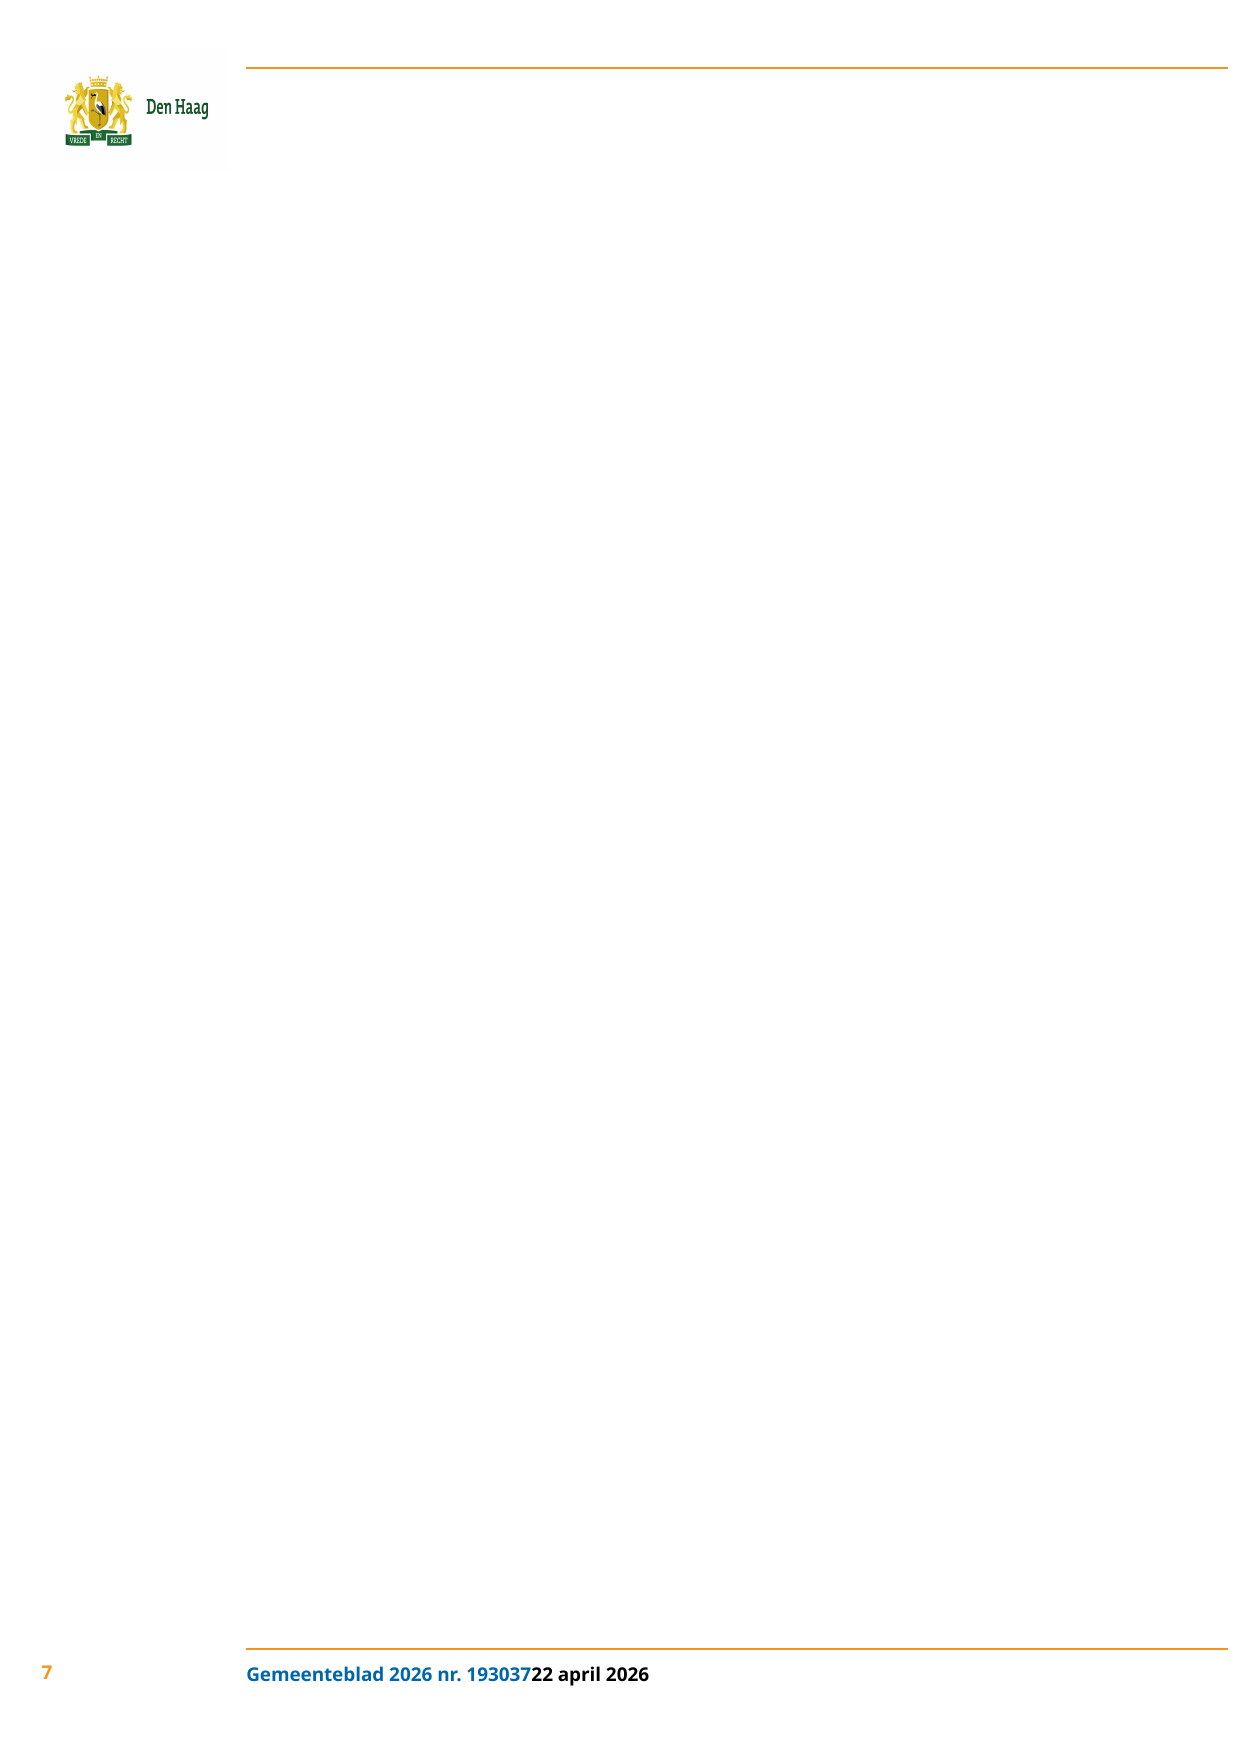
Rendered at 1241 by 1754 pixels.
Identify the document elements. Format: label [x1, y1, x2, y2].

picture [41, 47, 231, 172]
